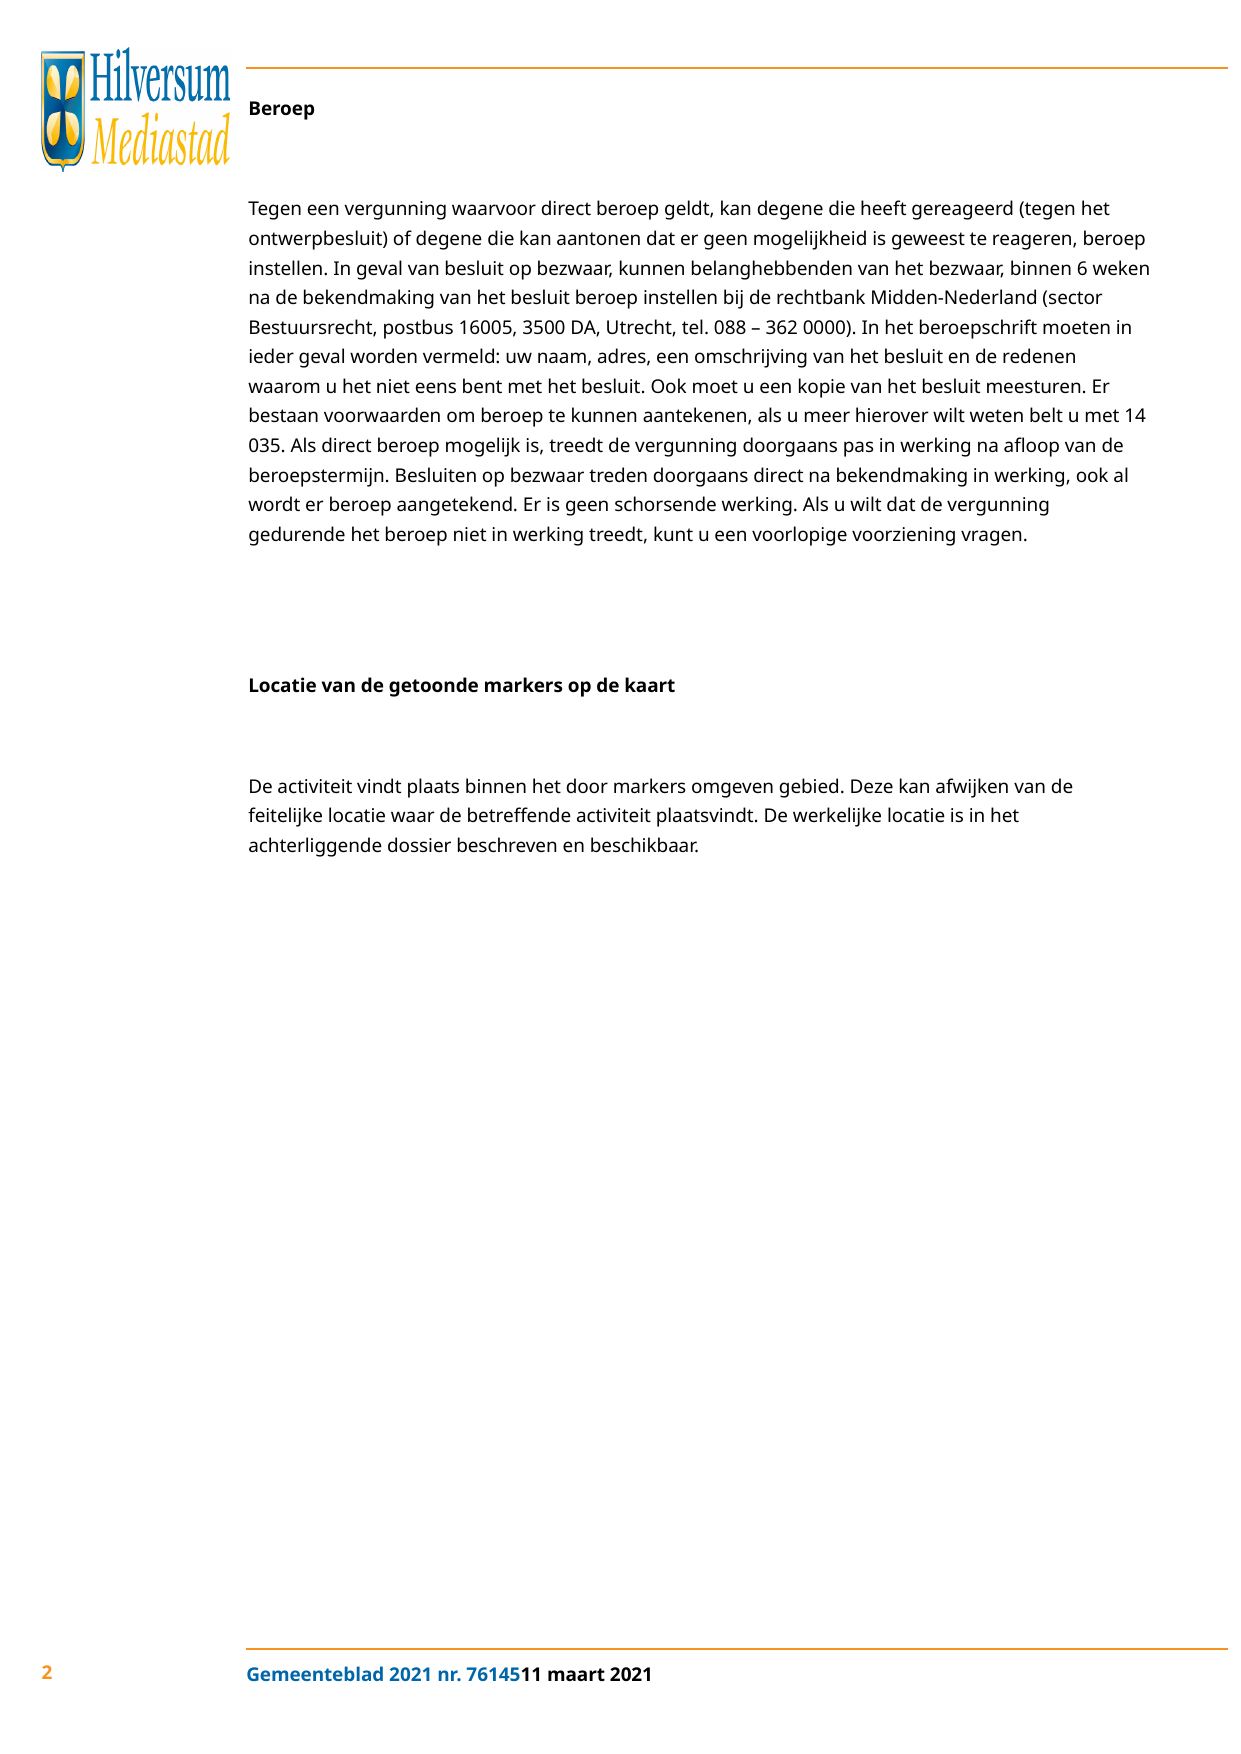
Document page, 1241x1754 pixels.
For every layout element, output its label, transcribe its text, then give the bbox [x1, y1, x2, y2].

picture [41, 47, 231, 172]
text Beroep [248, 95, 1152, 121]
text De activiteit vindt plaats binnen het door markers omgeven gebied. Deze kan afwijken van de feitelijke locatie waar de betreffende activiteit plaatsvindt. De werkelijke locatie is in het achterliggende dossier beschreven en beschikbaar. [248, 773, 1152, 858]
text Tegen een vergunning waarvoor direct beroep geldt, kan degene die heeft gereageerd (tegen het ontwerpbesluit) of degene die kan aantonen dat er geen mogelijkheid is geweest te reageren, beroep instellen. In geval van besluit op bezwaar, kunnen belanghebbenden van het bezwaar, binnen 6 weken na de bekendmaking van het besluit beroep instellen bij de rechtbank Midden-Nederland (sector Bestuursrecht, postbus 16005, 3500 DA, Utrecht, tel. 088 – 362 0000). In het beroepschrift moeten in ieder geval worden vermeld: uw naam, adres, een omschrijving van het besluit en de redenen waarom u het niet eens bent met het besluit. Ook moet u een kopie van het besluit meesturen. Er bestaan voorwaarden om beroep te kunnen aantekenen, als u meer hierover wilt weten belt u met 14 035. Als direct beroep mogelijk is, treedt de vergunning doorgaans pas in werking na afloop van de beroepstermijn. Besluiten op bezwaar treden doorgaans direct na bekendmaking in werking, ook al wordt er beroep aangetekend. Er is geen schorsende werking. Als u wilt dat de vergunning gedurende het beroep niet in werking treedt, kunt u een voorlopige voorziening vragen. [248, 196, 1152, 547]
text Locatie van de getoonde markers op de kaart [248, 672, 1152, 698]
